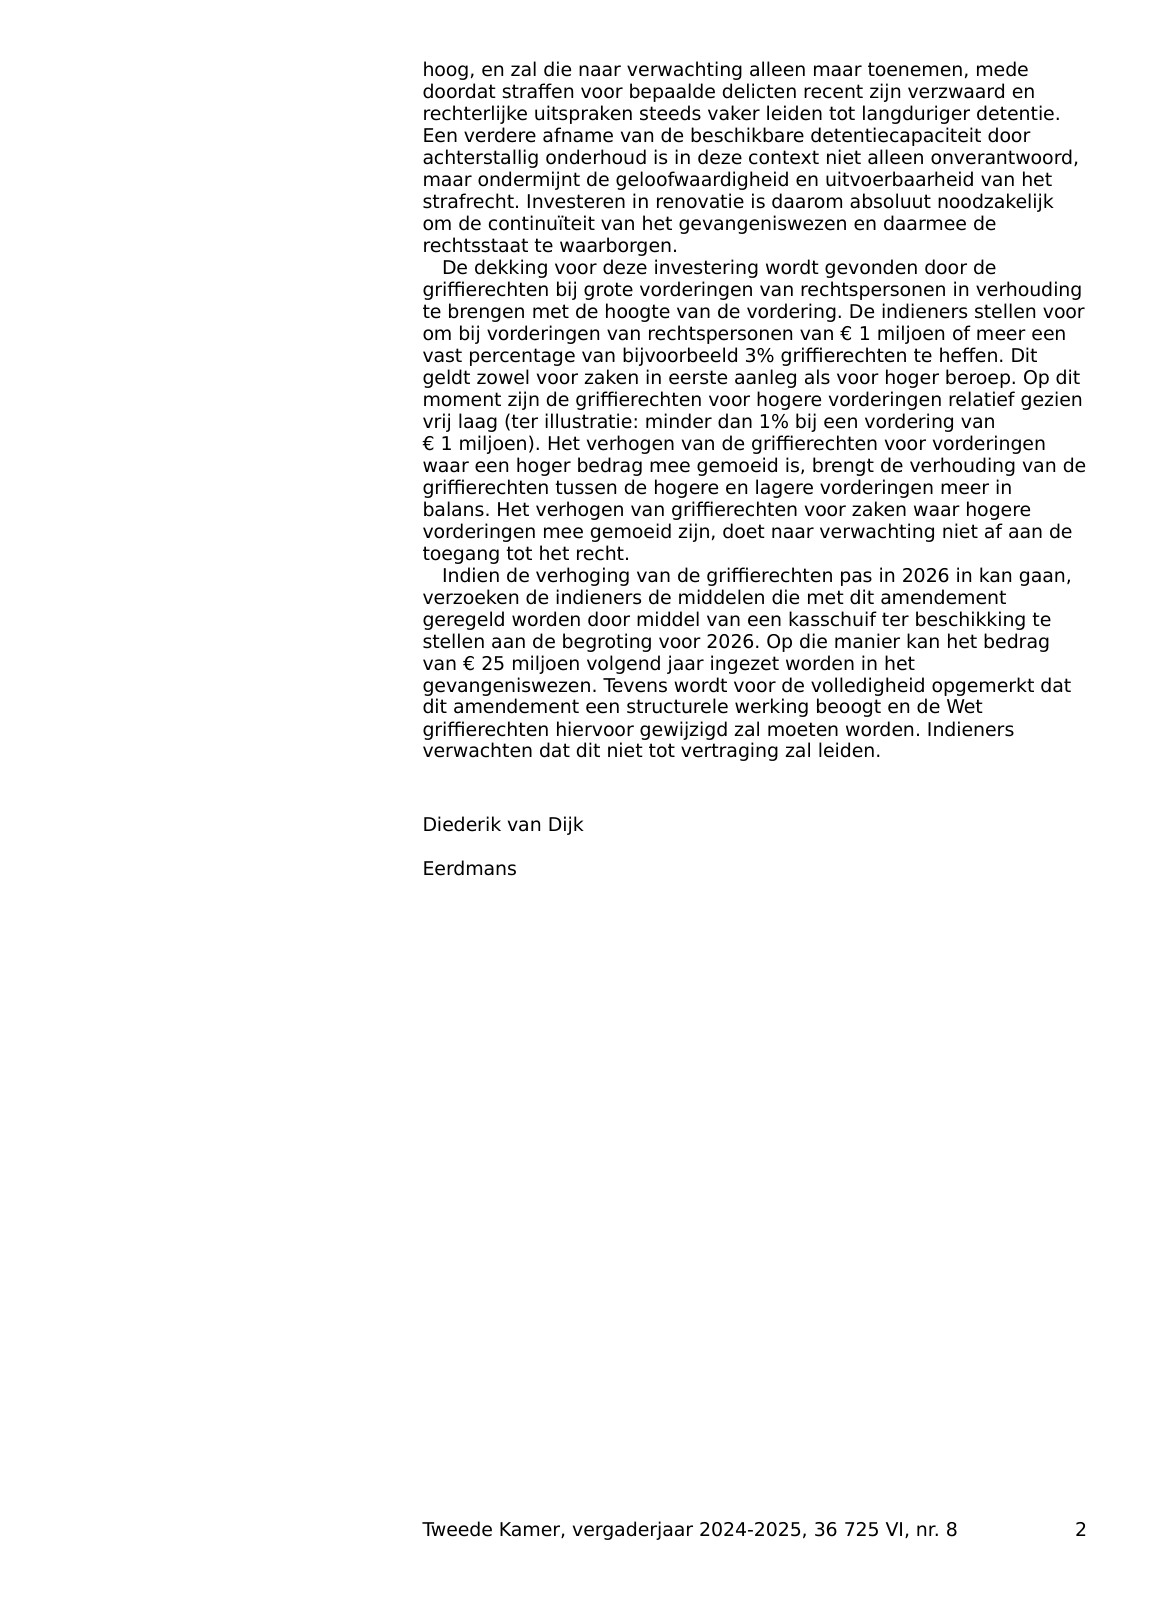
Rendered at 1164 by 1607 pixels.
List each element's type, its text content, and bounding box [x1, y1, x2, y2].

text Indien de verhoging van de griffierechten pas in 2026 in kan gaan, verzoeken de indieners de middelen die met dit amendement geregeld worden door middel van een kasschuif ter beschikking te stellen aan de begroting voor 2026. Op die manier kan het bedrag van € 25 miljoen volgend jaar ingezet worden in het gevangeniswezen. Tevens wordt voor de volledigheid opgemerkt dat dit amendement een structurele werking beoogt en de Wet griffierechten hiervoor gewijzigd zal moeten worden. Indieners verwachten dat dit niet tot vertraging zal leiden. [422, 564, 1087, 762]
text De dekking voor deze investering wordt gevonden door de griffierechten bij grote vorderingen van rechtspersonen in verhouding te brengen met de hoogte van de vordering. De indieners stellen voor om bij vorderingen van rechtspersonen van € 1 miljoen of meer een vast percentage van bijvoorbeeld 3% griffierechten te heffen. Dit geldt zowel voor zaken in eerste aanleg als voor hoger beroep. Op dit moment zijn de griffierechten voor hogere vorderingen relatief gezien vrij laag (ter illustratie: minder dan 1% bij een vordering van € 1 miljoen). Het verhogen van de griffierechten voor vorderingen waar een hoger bedrag mee gemoeid is, brengt de verhouding van de griffierechten tussen de hogere en lagere vorderingen meer in balans. Het verhogen van griffierechten voor zaken waar hogere vorderingen mee gemoeid zijn, doet naar verwachting niet af aan de toegang tot het recht. [422, 257, 1087, 564]
text hoog, en zal die naar verwachting alleen maar toenemen, mede doordat straffen voor bepaalde delicten recent zijn verzwaard en rechterlijke uitspraken steeds vaker leiden tot langduriger detentie. Een verdere afname van de beschikbare detentiecapaciteit door achterstallig onderhoud is in deze context niet alleen onverantwoord, maar ondermijnt de geloofwaardigheid en uitvoerbaarheid van het strafrecht. Investeren in renovatie is daarom absoluut noodzakelijk om de continuïteit van het gevangeniswezen en daarmee de rechtsstaat te waarborgen. [422, 59, 1087, 257]
text Diederik van Dijk Eerdmans [422, 792, 1087, 880]
